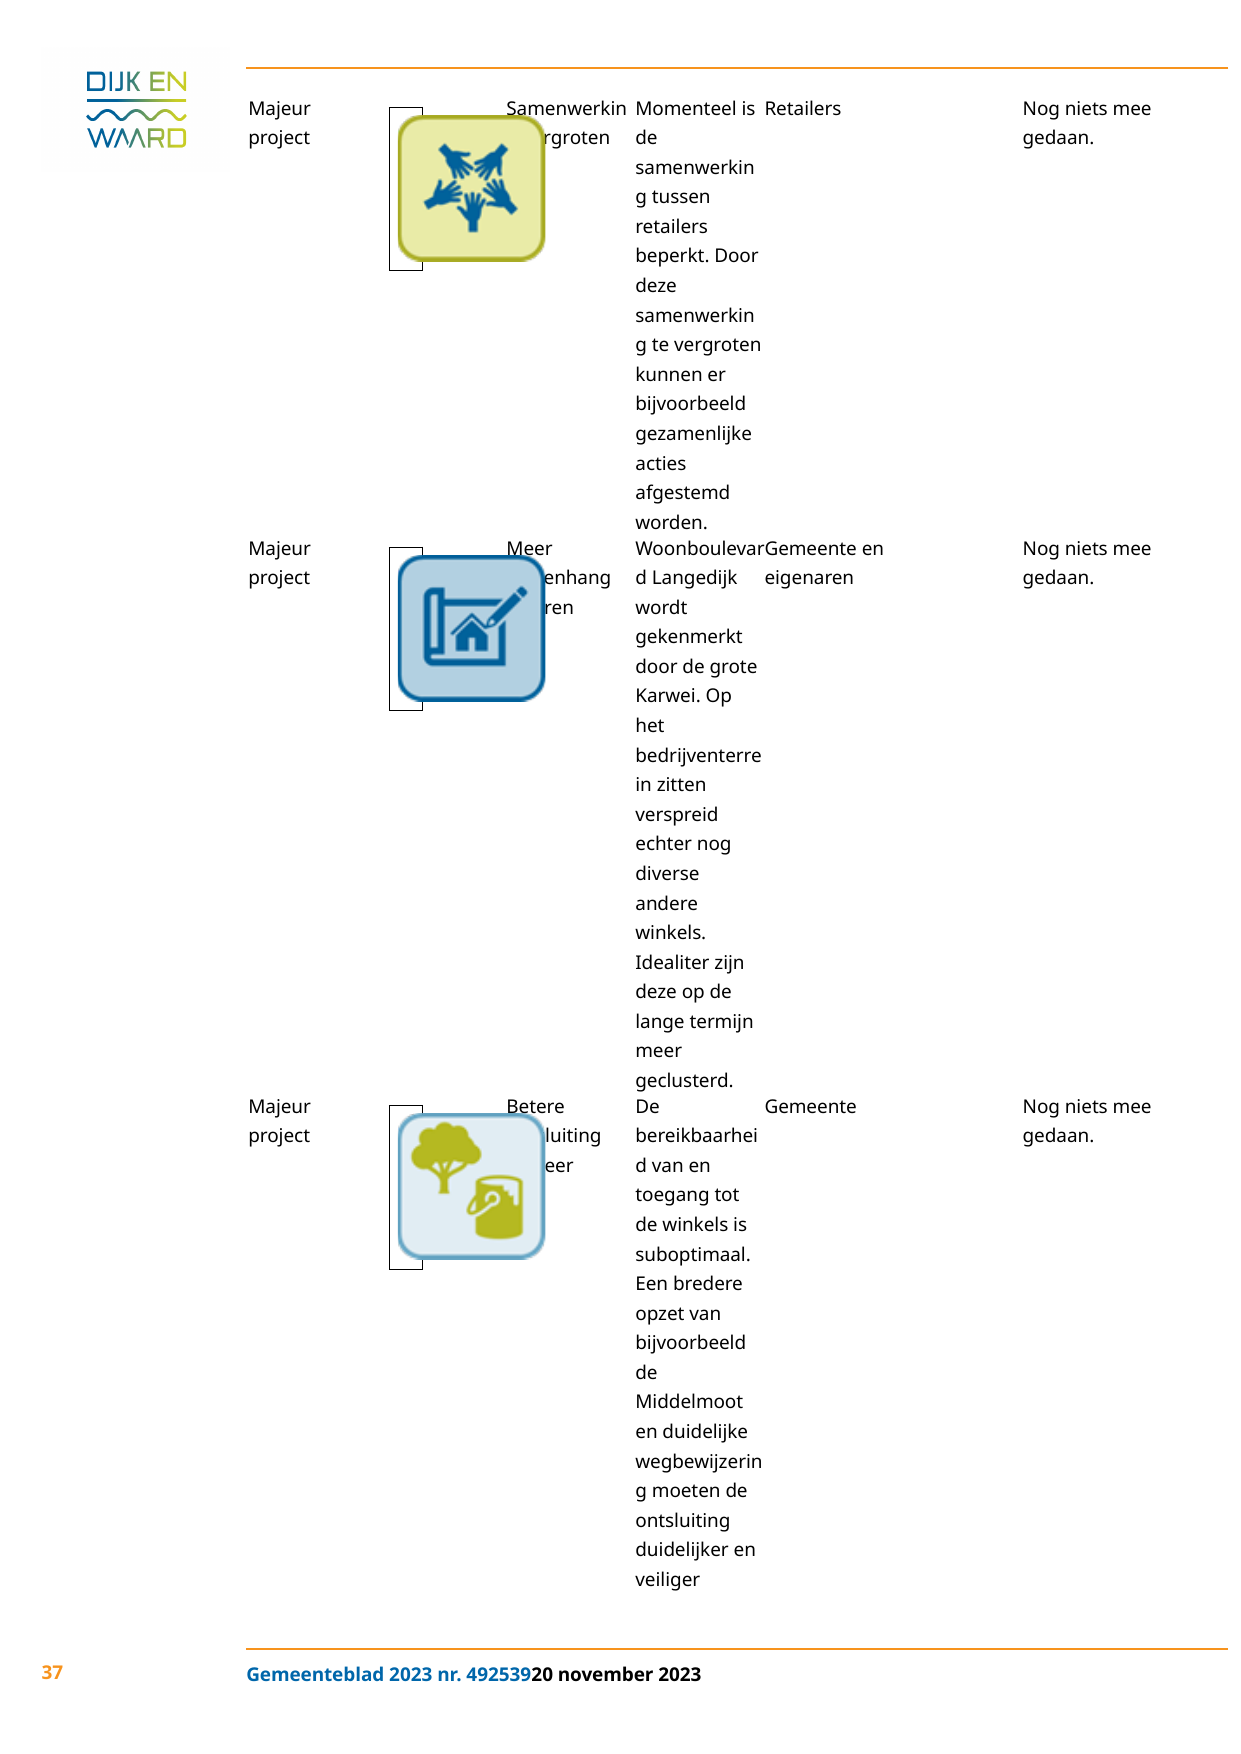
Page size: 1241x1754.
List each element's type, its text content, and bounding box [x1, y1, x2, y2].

table_cell Gemeente [764, 1093, 893, 1592]
table_cell Woonboulevard Langedijk wordt gekenmerkt door de grote Karwei. Op het bedrijventerrein zitten verspreid echter nog diverse andere winkels. Idealiter zijn deze op de lange termijn meer geclusterd. [635, 535, 764, 1093]
table_cell Nog niets mee gedaan. [1023, 95, 1152, 535]
table_cell [390, 1106, 422, 1259]
table_cell Gemeente en eigenaren [764, 535, 893, 1093]
table_cell Betere ontsluiting verkeer [506, 1093, 635, 1259]
table_cell [377, 1093, 506, 1259]
table_cell [390, 1260, 422, 1269]
table_cell [377, 1260, 506, 1592]
table_cell De bereikbaarheid van en toegang tot de winkels is suboptimaal. Een bredere opzet van bijvoorbeeld de Middelmoot en duidelijke wegbewijzering moeten de ontsluiting duidelijker en veiliger [635, 1093, 764, 1592]
table_cell Majeur project [248, 535, 377, 1093]
table_cell [894, 535, 1022, 1093]
picture [397, 1113, 546, 1260]
table_cell Nog niets mee gedaan. [1023, 1093, 1152, 1592]
table_cell [377, 95, 506, 535]
picture [397, 555, 546, 702]
table_cell [894, 1093, 1022, 1592]
table_cell Majeur project [248, 95, 377, 535]
table_cell [894, 95, 1022, 535]
table_cell Meer samenhang creëren [506, 535, 635, 1093]
table_cell Nog niets mee gedaan. [1023, 535, 1152, 1093]
table_cell Momenteel is de samenwerking tussen retailers beperkt. Door deze samenwerking te vergroten kunnen er bijvoorbeeld gezamenlijke acties afgestemd worden. [635, 95, 764, 535]
table_cell Retailers [764, 95, 893, 535]
table_cell [390, 548, 422, 710]
table_cell Samenwerking vergroten [506, 95, 635, 535]
picture [397, 115, 546, 262]
table_cell [506, 1260, 635, 1592]
table_cell [390, 108, 422, 270]
table_cell Majeur project [248, 1093, 377, 1592]
table_cell [377, 535, 506, 1093]
picture [41, 47, 231, 172]
